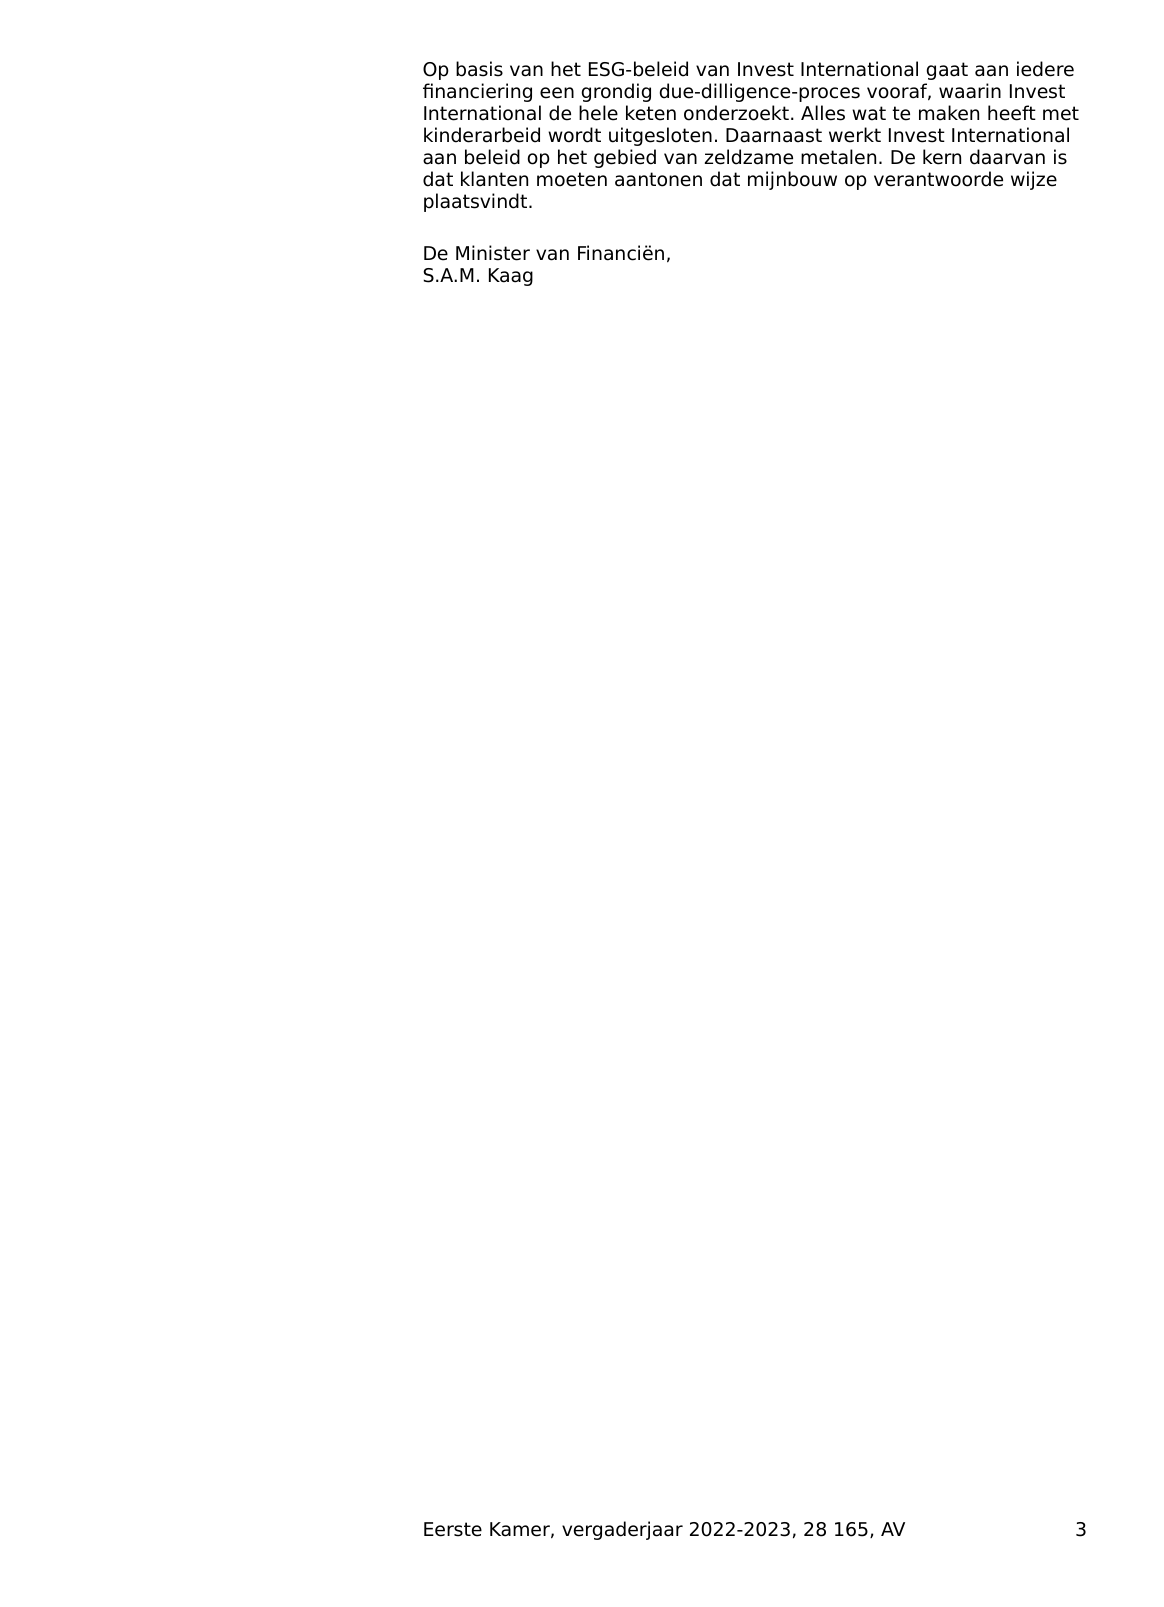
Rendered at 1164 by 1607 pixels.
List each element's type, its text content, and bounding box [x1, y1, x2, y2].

text De Minister van Financiën, S.A.M. Kaag [422, 243, 1087, 287]
text Op basis van het ESG-beleid van Invest International gaat aan iedere financiering een grondig due-dilligence-proces vooraf, waarin Invest International de hele keten onderzoekt. Alles wat te maken heeft met kinderarbeid wordt uitgesloten. Daarnaast werkt Invest International aan beleid op het gebied van zeldzame metalen. De kern daarvan is dat klanten moeten aantonen dat mijnbouw op verantwoorde wijze plaatsvindt. [422, 59, 1087, 213]
